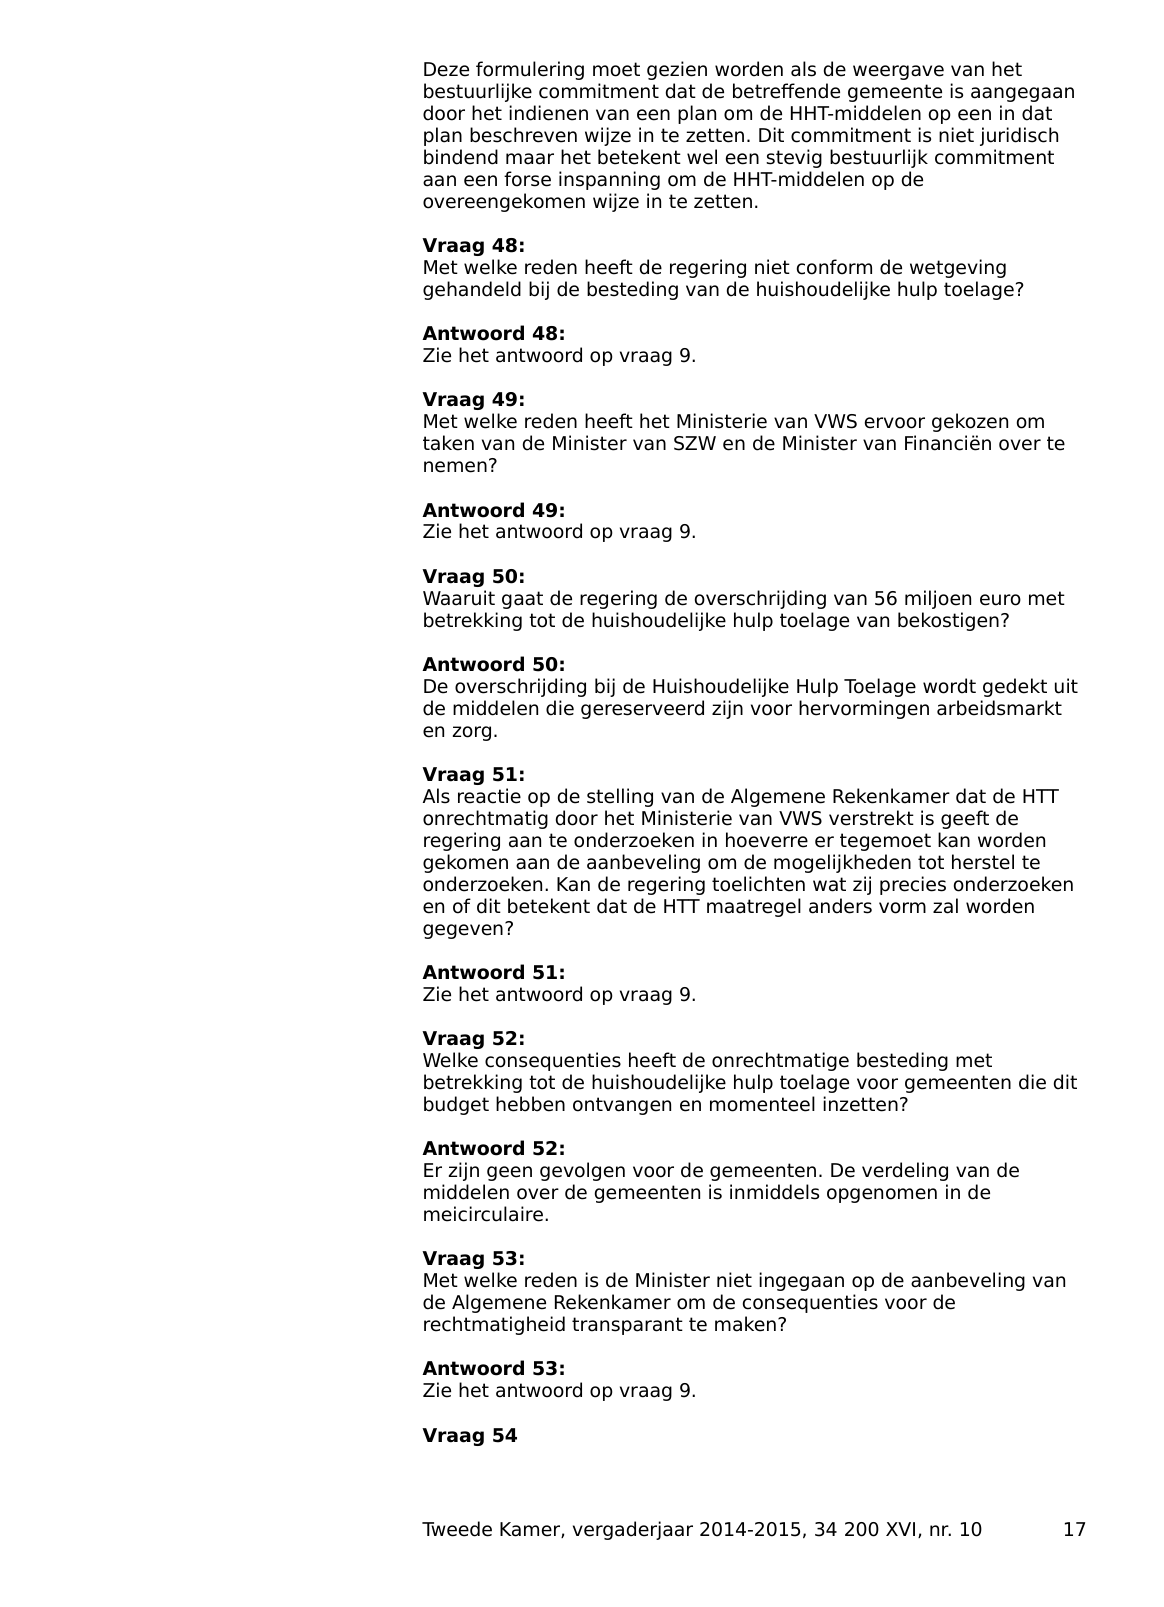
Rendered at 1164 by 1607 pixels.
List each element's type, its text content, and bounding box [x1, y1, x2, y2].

text Er zijn geen gevolgen voor de gemeenten. De verdeling van de middelen over de gemeenten is inmiddels opgenomen in de meicirculaire. [422, 1160, 1087, 1226]
text Vraag 52: [422, 1028, 1087, 1050]
text Zie het antwoord op vraag 9. [422, 1380, 1087, 1402]
text Vraag 54 [422, 1424, 1087, 1446]
text Met welke reden is de Minister niet ingegaan op de aanbeveling van de Algemene Rekenkamer om de consequenties voor de rechtmatigheid transparant te maken? [422, 1270, 1087, 1336]
text Vraag 53: [422, 1248, 1087, 1270]
text Met welke reden heeft het Ministerie van VWS ervoor gekozen om taken van de Minister van SZW en de Minister van Financiën over te nemen? [422, 411, 1087, 477]
text Vraag 51: [422, 764, 1087, 786]
text Antwoord 52: [422, 1138, 1087, 1160]
text Antwoord 49: [422, 499, 1087, 521]
text Vraag 48: [422, 235, 1087, 257]
text Vraag 49: [422, 389, 1087, 411]
text Antwoord 50: [422, 654, 1087, 676]
text Deze formulering moet gezien worden als de weergave van het bestuurlijke commitment dat de betreffende gemeente is aangegaan door het indienen van een plan om de HHT-middelen op een in dat plan beschreven wijze in te zetten. Dit commitment is niet juridisch bindend maar het betekent wel een stevig bestuurlijk commitment aan een forse inspanning om de HHT-middelen op de overeengekomen wijze in te zetten. [422, 59, 1087, 213]
text Antwoord 53: [422, 1358, 1087, 1380]
text Antwoord 51: [422, 962, 1087, 984]
text Antwoord 48: [422, 323, 1087, 345]
text Met welke reden heeft de regering niet conform de wetgeving gehandeld bij de besteding van de huishoudelijke hulp toelage? [422, 257, 1087, 301]
text Zie het antwoord op vraag 9. [422, 984, 1087, 1006]
text Zie het antwoord op vraag 9. [422, 345, 1087, 367]
text De overschrijding bij de Huishoudelijke Hulp Toelage wordt gedekt uit de middelen die gereserveerd zijn voor hervormingen arbeidsmarkt en zorg. [422, 676, 1087, 742]
text Vraag 50: [422, 566, 1087, 588]
text Waaruit gaat de regering de overschrijding van 56 miljoen euro met betrekking tot de huishoudelijke hulp toelage van bekostigen? [422, 588, 1087, 632]
text Als reactie op de stelling van de Algemene Rekenkamer dat de HTT onrechtmatig door het Ministerie van VWS verstrekt is geeft de regering aan te onderzoeken in hoeverre er tegemoet kan worden gekomen aan de aanbeveling om de mogelijkheden tot herstel te onderzoeken. Kan de regering toelichten wat zij precies onderzoeken en of dit betekent dat de HTT maatregel anders vorm zal worden gegeven? [422, 786, 1087, 940]
text Zie het antwoord op vraag 9. [422, 521, 1087, 543]
text Welke consequenties heeft de onrechtmatige besteding met betrekking tot de huishoudelijke hulp toelage voor gemeenten die dit budget hebben ontvangen en momenteel inzetten? [422, 1050, 1087, 1116]
